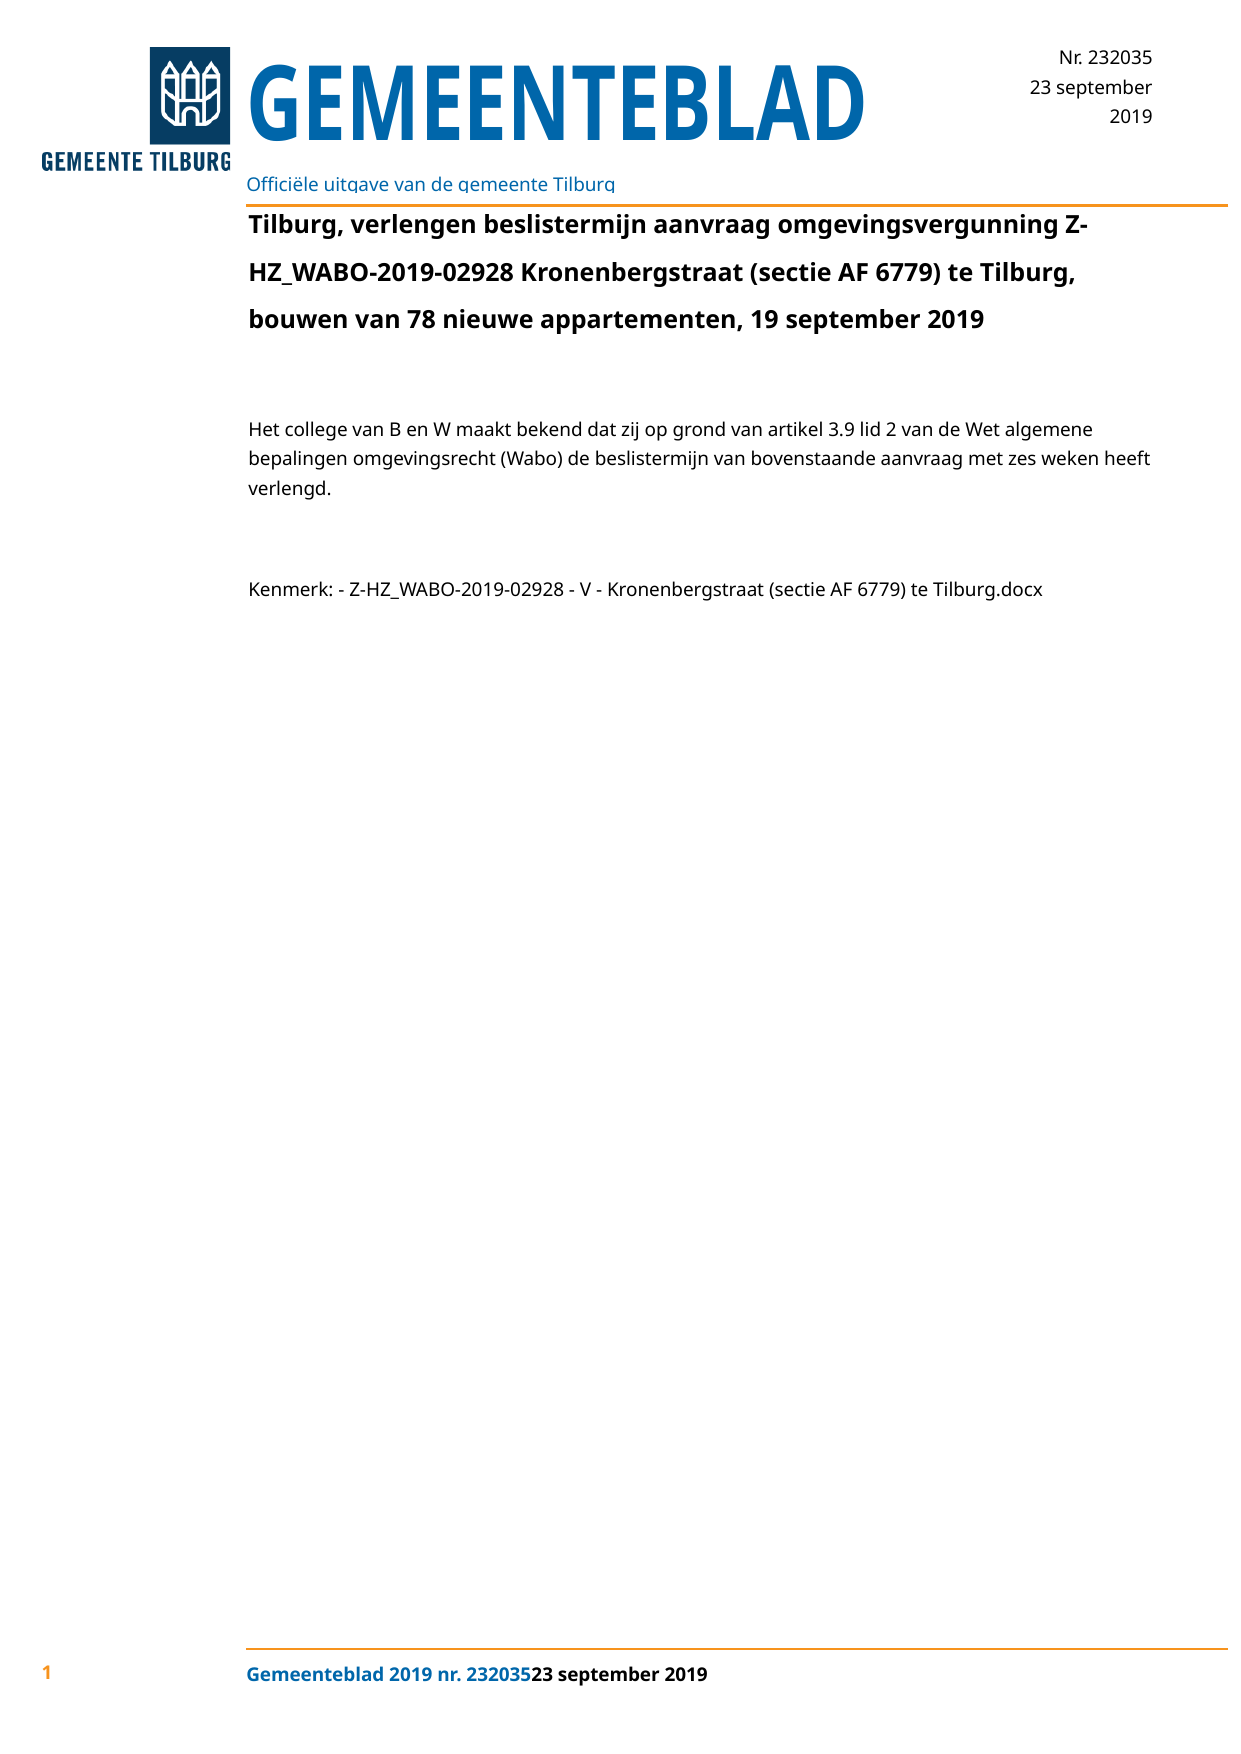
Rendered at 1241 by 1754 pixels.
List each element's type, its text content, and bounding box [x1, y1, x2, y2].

text Tilburg, verlengen beslistermijn aanvraag omgevingsvergunning Z-HZ_WABO-2019-02928 Kronenbergstraat (sectie AF 6779) te Tilburg, bouwen van 78 nieuwe appartementen, 19 september 2019 [248, 207, 1152, 336]
text Het college van B en W maakt bekend dat zij op grond van artikel 3.9 lid 2 van de Wet algemene bepalingen omgevingsrecht (Wabo) de beslistermijn van bovenstaande aanvraag met zes weken heeft verlengd. [248, 416, 1152, 501]
picture [41, 47, 231, 172]
text Kenmerk: - Z-HZ_WABO-2019-02928 - V - Kronenbergstraat (sectie AF 6779) te Tilburg.docx [248, 576, 1152, 602]
